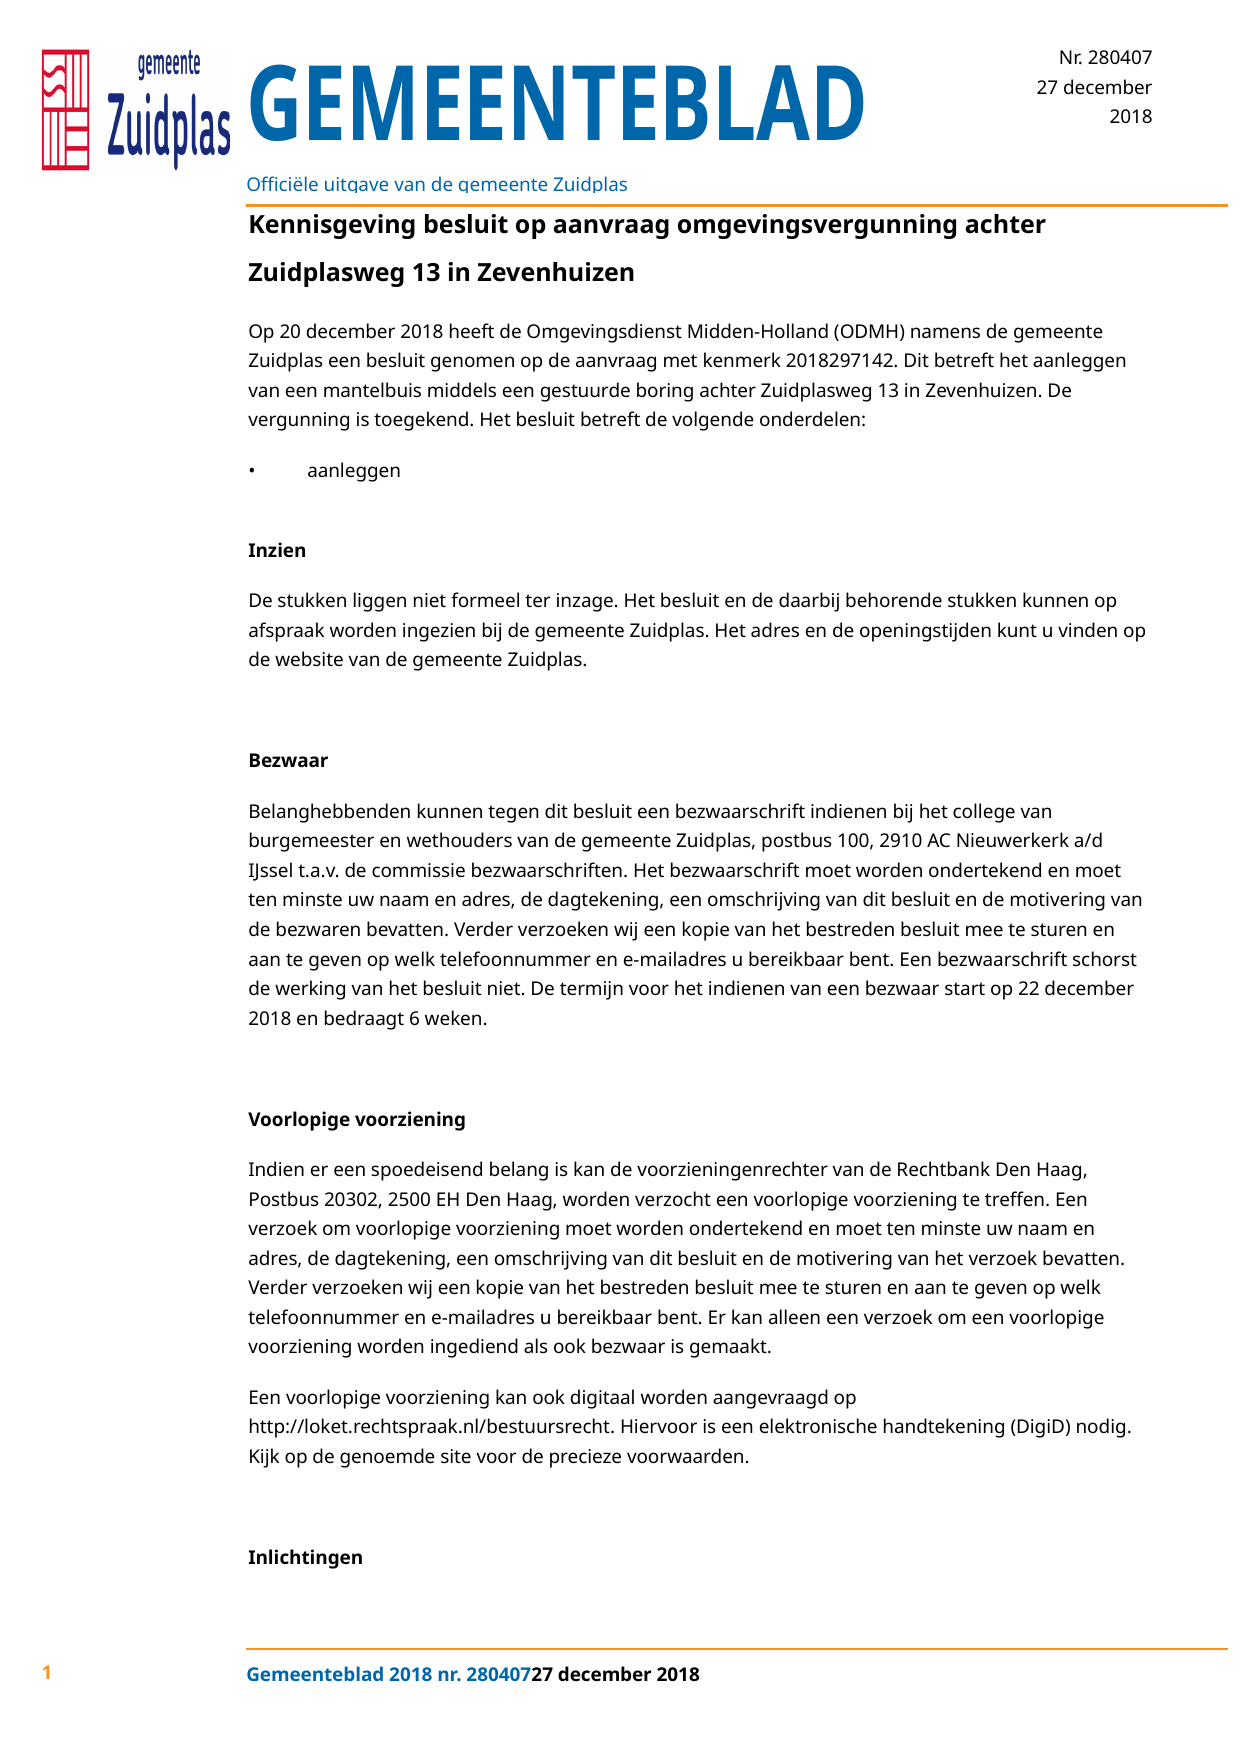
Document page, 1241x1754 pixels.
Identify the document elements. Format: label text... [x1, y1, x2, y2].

text Op 20 december 2018 heeft de Omgevingsdienst Midden-Holland (ODMH) namens de gemeente Zuidplas een besluit genomen op de aanvraag met kenmerk 2018297142. Dit betreft het aanleggen van een mantelbuis middels een gestuurde boring achter Zuidplasweg 13 in Zevenhuizen. De vergunning is toegekend. Het besluit betreft de volgende onderdelen: [248, 318, 1152, 432]
text Een voorlopige voorziening kan ook digitaal worden aangevraagd op http://loket.rechtspraak.nl/bestuursrecht. Hiervoor is een elektronische handtekening (DigiD) nodig. Kijk op de genoemde site voor de precieze voorwaarden. [248, 1384, 1152, 1469]
text Bezwaar [248, 747, 1152, 773]
text Kennisgeving besluit op aanvraag omgevingsvergunning achter Zuidplasweg 13 in Zevenhuizen [248, 207, 1152, 288]
text Voorlopige voorziening [248, 1106, 1152, 1132]
text Inlichtingen [248, 1544, 1152, 1570]
picture [41, 47, 231, 172]
text Indien er een spoedeisend belang is kan de voorzieningenrechter van de Rechtbank Den Haag, Postbus 20302, 2500 EH Den Haag, worden verzocht een voorlopige voorziening te treffen. Een verzoek om voorlopige voorziening moet worden ondertekend en moet ten minste uw naam en adres, de dagtekening, een omschrijving van dit besluit en de motivering van het verzoek bevatten. Verder verzoeken wij een kopie van het bestreden besluit mee te sturen en aan te geven op welk telefoonnummer en e-mailadres u bereikbaar bent. Er kan alleen een verzoek om een voorlopige voorziening worden ingediend als ook bezwaar is gemaakt. [248, 1156, 1152, 1359]
text De stukken liggen niet formeel ter inzage. Het besluit en de daarbij behorende stukken kunnen op afspraak worden ingezien bij de gemeente Zuidplas. Het adres en de openingstijden kunt u vinden op de website van de gemeente Zuidplas. [248, 587, 1152, 672]
text Inzien [248, 537, 1152, 563]
text Belanghebbenden kunnen tegen dit besluit een bezwaarschrift indienen bij het college van burgemeester en wethouders van de gemeente Zuidplas, postbus 100, 2910 AC Nieuwerkerk a/d IJssel t.a.v. de commissie bezwaarschriften. Het bezwaarschrift moet worden ondertekend en moet ten minste uw naam en adres, de dagtekening, een omschrijving van dit besluit en de motivering van de bezwaren bevatten. Verder verzoeken wij een kopie van het bestreden besluit mee te sturen en aan te geven op welk telefoonnummer en e-mailadres u bereikbaar bent. Een bezwaarschrift schorst de werking van het besluit niet. De termijn voor het indienen van een bezwaar start op 22 december 2018 en bedraagt 6 weken. [248, 798, 1152, 1031]
list aanleggen [248, 457, 1152, 483]
